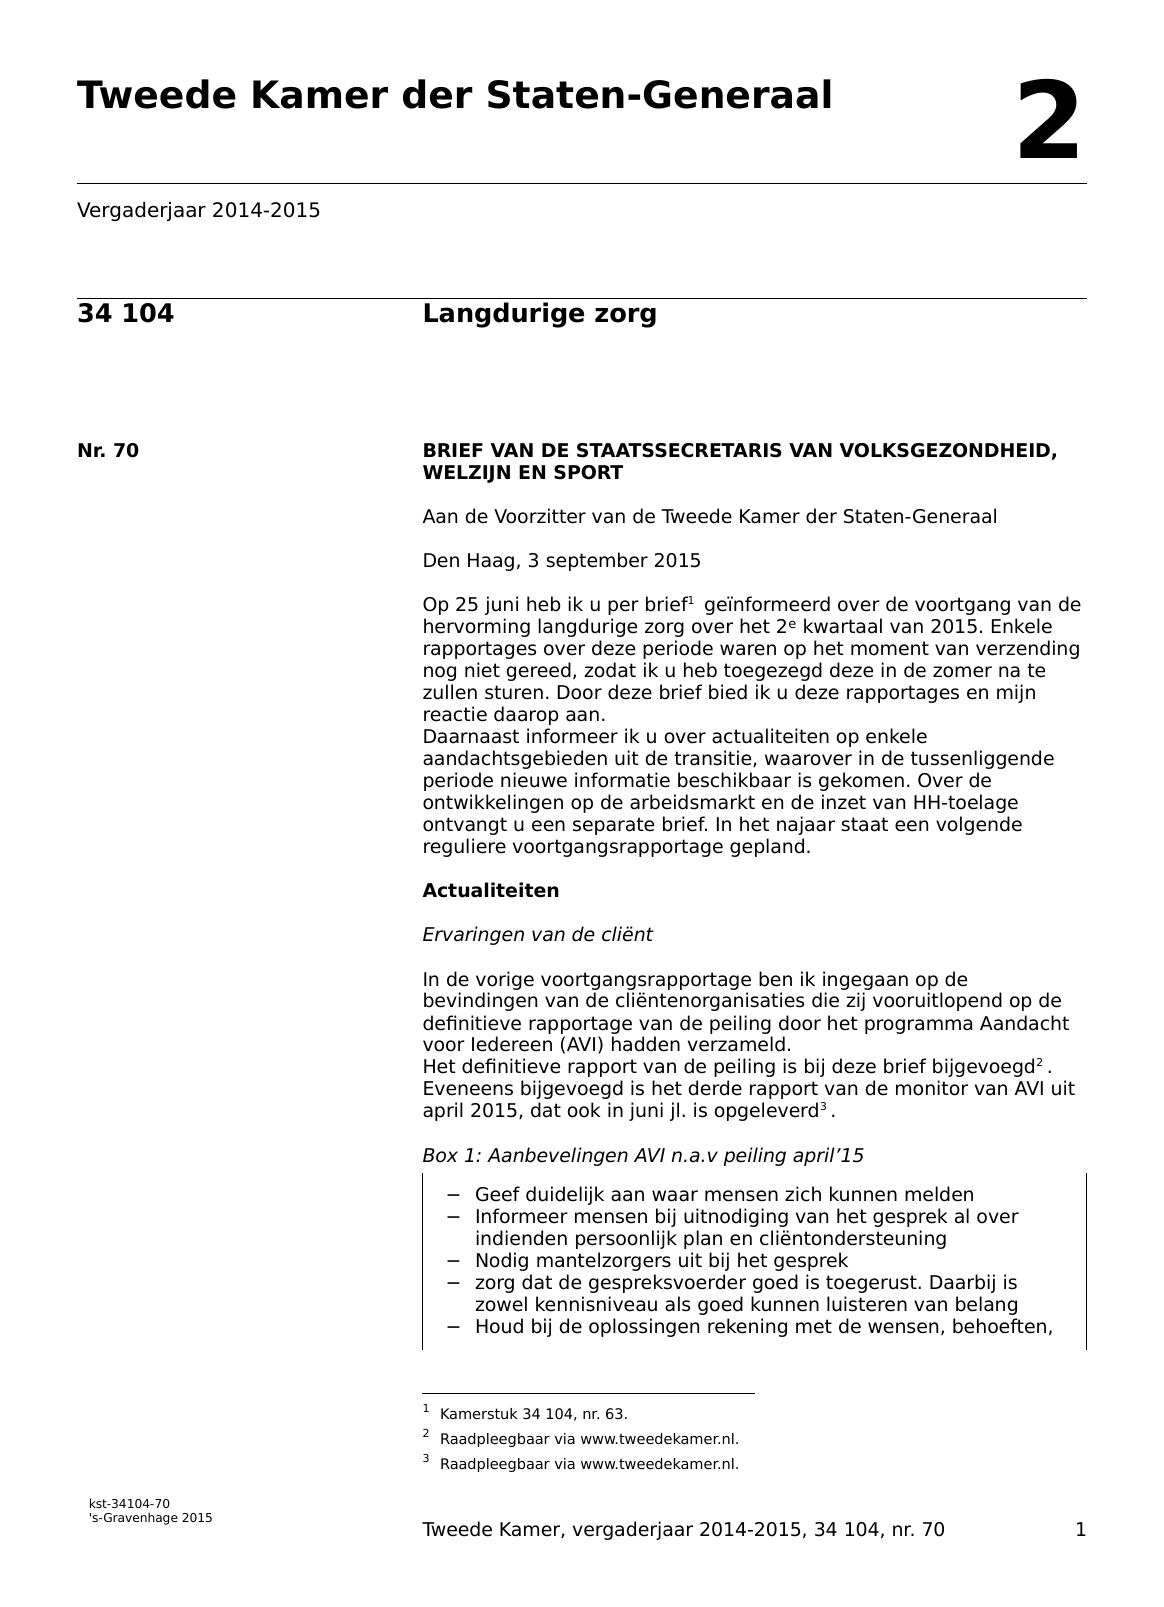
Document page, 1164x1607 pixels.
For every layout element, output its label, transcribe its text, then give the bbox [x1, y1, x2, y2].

text Raadpleegbaar via www.tweedekamer.nl. [422, 1427, 1087, 1449]
text Aan de Voorzitter van de Tweede Kamer der Staten-Generaal [422, 506, 1087, 528]
table_header 2 [886, 59, 1087, 183]
text 's-Gravenhage 2015 [88, 1511, 323, 1525]
subtitle Actualiteiten [422, 880, 1087, 902]
text kst-34104-70 [88, 1497, 323, 1511]
text Op 25 juni heb ik u per brief geïnformeerd over de voortgang van de hervorming langdurige zorg over het 2e kwartaal van 2015. Enkele rapportages over deze periode waren op het moment van verzending nog niet gereed, zodat ik u heb toegezegd deze in de zomer na te zullen sturen. Door deze brief bied ik u deze rapportages en mijn reactie daarop aan. [422, 594, 1087, 726]
text Den Haag, 3 september 2015 [422, 550, 1087, 572]
table_cell Vergaderjaar 2014-2015 [77, 184, 1087, 298]
text Het definitieve rapport van de peiling is bij deze brief bijgevoegd. Eveneens bijgevoegd is het derde rapport van de monitor van AVI uit april 2015, dat ook in juni jl. is opgeleverd. [422, 1056, 1087, 1122]
table_header Tweede Kamer der Staten-Generaal [77, 59, 886, 183]
text Daarnaast informeer ik u over actualiteiten op enkele aandachtsgebieden uit de transitie, waarover in de tussenliggende periode nieuwe informatie beschikbaar is gekomen. Over de ontwikkelingen op de arbeidsmarkt en de inzet van HH-toelage ontvangt u een separate brief. In het najaar staat een volgende reguliere voortgangsrapportage gepland. [422, 726, 1087, 858]
subtitle Nr. 70 BRIEF VAN DE STAATSSECRETARIS VAN VOLKSGEZONDHEID, WELZIJN EN SPORT [77, 440, 1087, 484]
table_header − Geef duidelijk aan waar mensen zich kunnen melden − Informeer mensen bij uitnodiging van het gesprek al over indienden persoonlijk plan en cliëntondersteuning − Nodig mantelzorgers uit bij het gesprek − zorg dat de gespreksvoerder goed is toegerust. Daarbij is zowel kennisniveau als goed kunnen luisteren van belang − Houd bij de oplossingen rekening met de wensen, behoeften, [423, 1173, 1086, 1350]
subtitle Ervaringen van de cliënt [422, 924, 1087, 946]
subtitle 34 104 Langdurige zorg [77, 299, 1087, 329]
text Raadpleegbaar via www.tweedekamer.nl. [422, 1452, 1087, 1474]
subtitle Box 1: Aanbevelingen AVI n.a.v peiling april’15 [422, 1144, 1087, 1166]
text Kamerstuk 34 104, nr. 63. [422, 1402, 1087, 1424]
text In de vorige voortgangsrapportage ben ik ingegaan op de bevindingen van de cliëntenorganisaties die zij vooruitlopend op de definitieve rapportage van de peiling door het programma Aandacht voor Iedereen (AVI) hadden verzameld. [422, 968, 1087, 1056]
